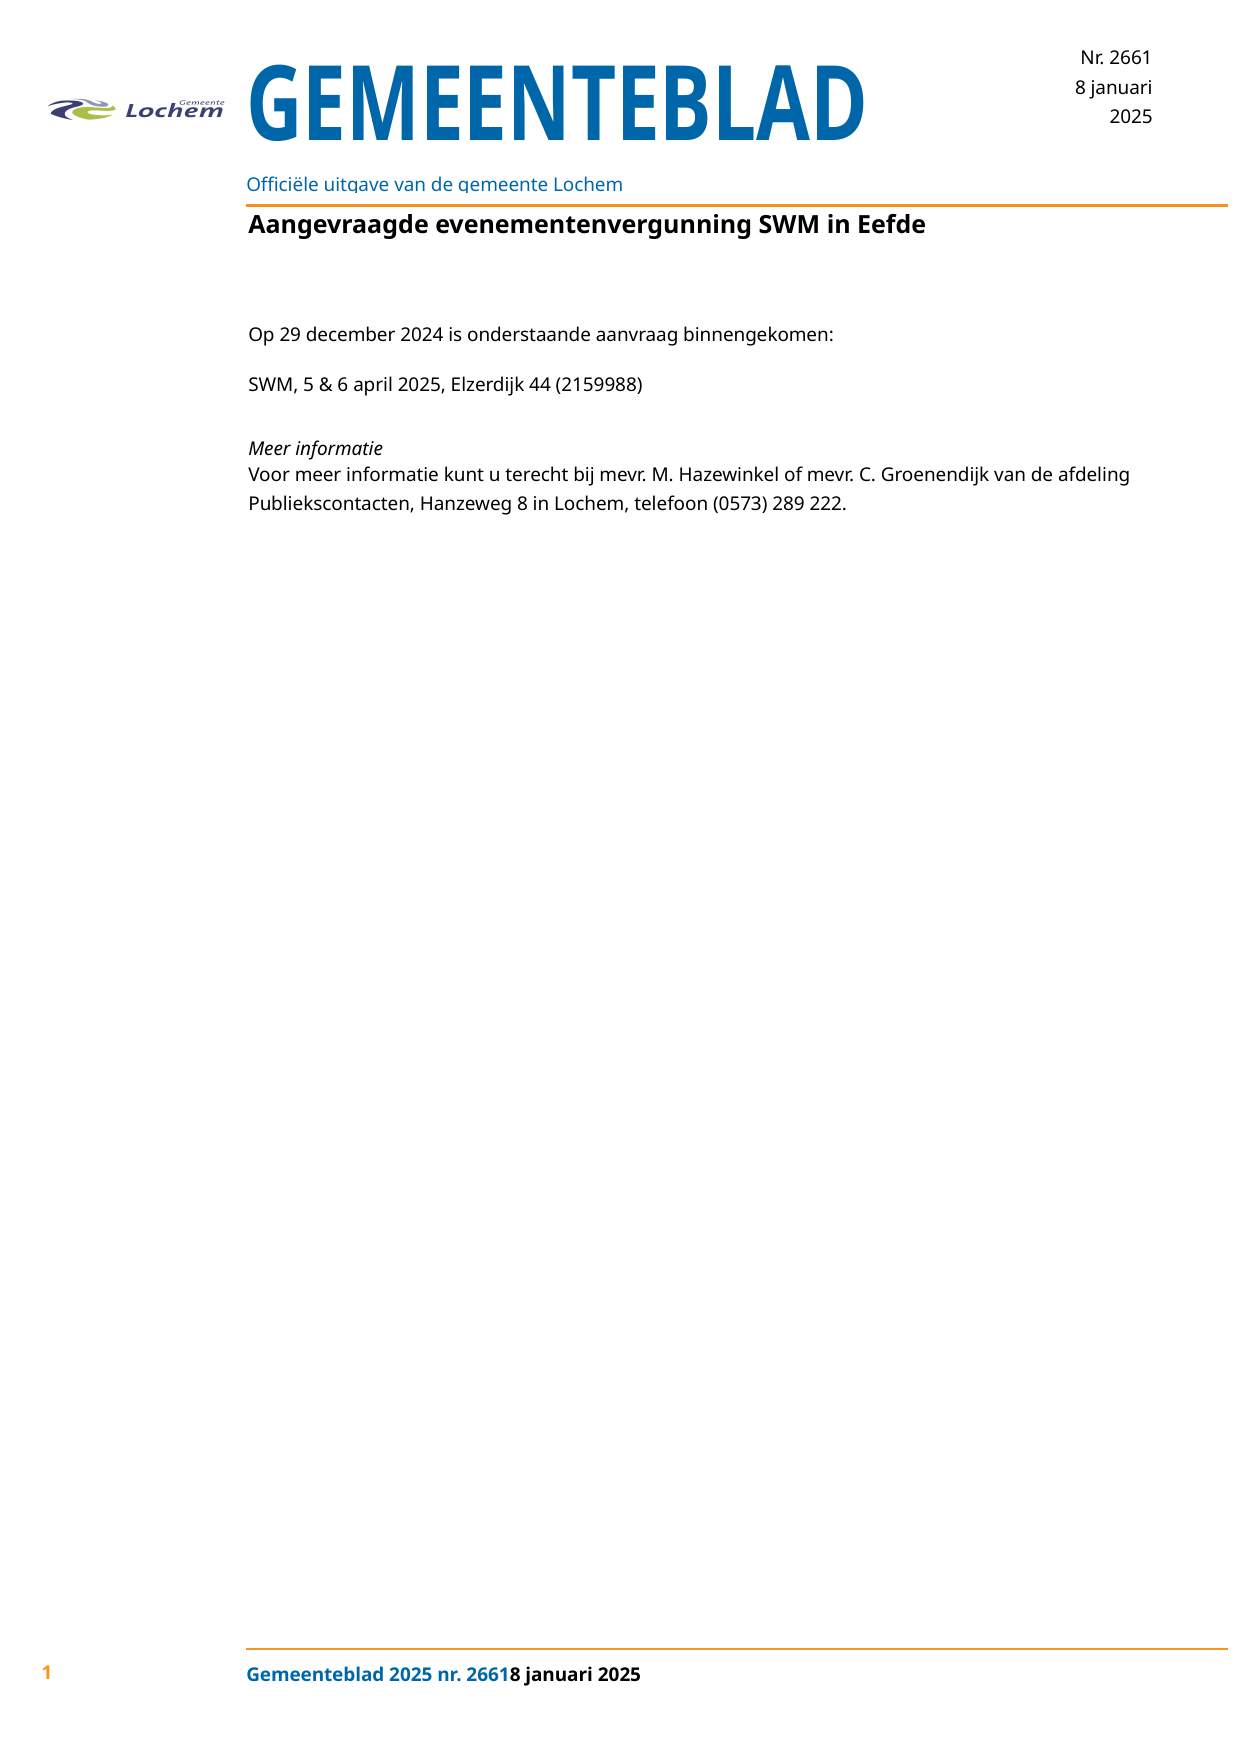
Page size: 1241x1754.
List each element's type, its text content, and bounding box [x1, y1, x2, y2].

text Aangevraagde evenementenvergunning SWM in Eefde [248, 207, 1152, 241]
text Voor meer informatie kunt u terecht bij mevr. M. Hazewinkel of mevr. C. Groenendijk van de afdeling Publiekscontacten, Hanzeweg 8 in Lochem, telefoon (0573) 289 222. [248, 461, 1152, 516]
text Op 29 december 2024 is onderstaande aanvraag binnengekomen: [248, 321, 1152, 346]
text Meer informatie [248, 435, 1152, 461]
picture [41, 47, 231, 172]
text SWM, 5 & 6 april 2025, Elzerdijk 44 (2159988) [248, 371, 1152, 397]
